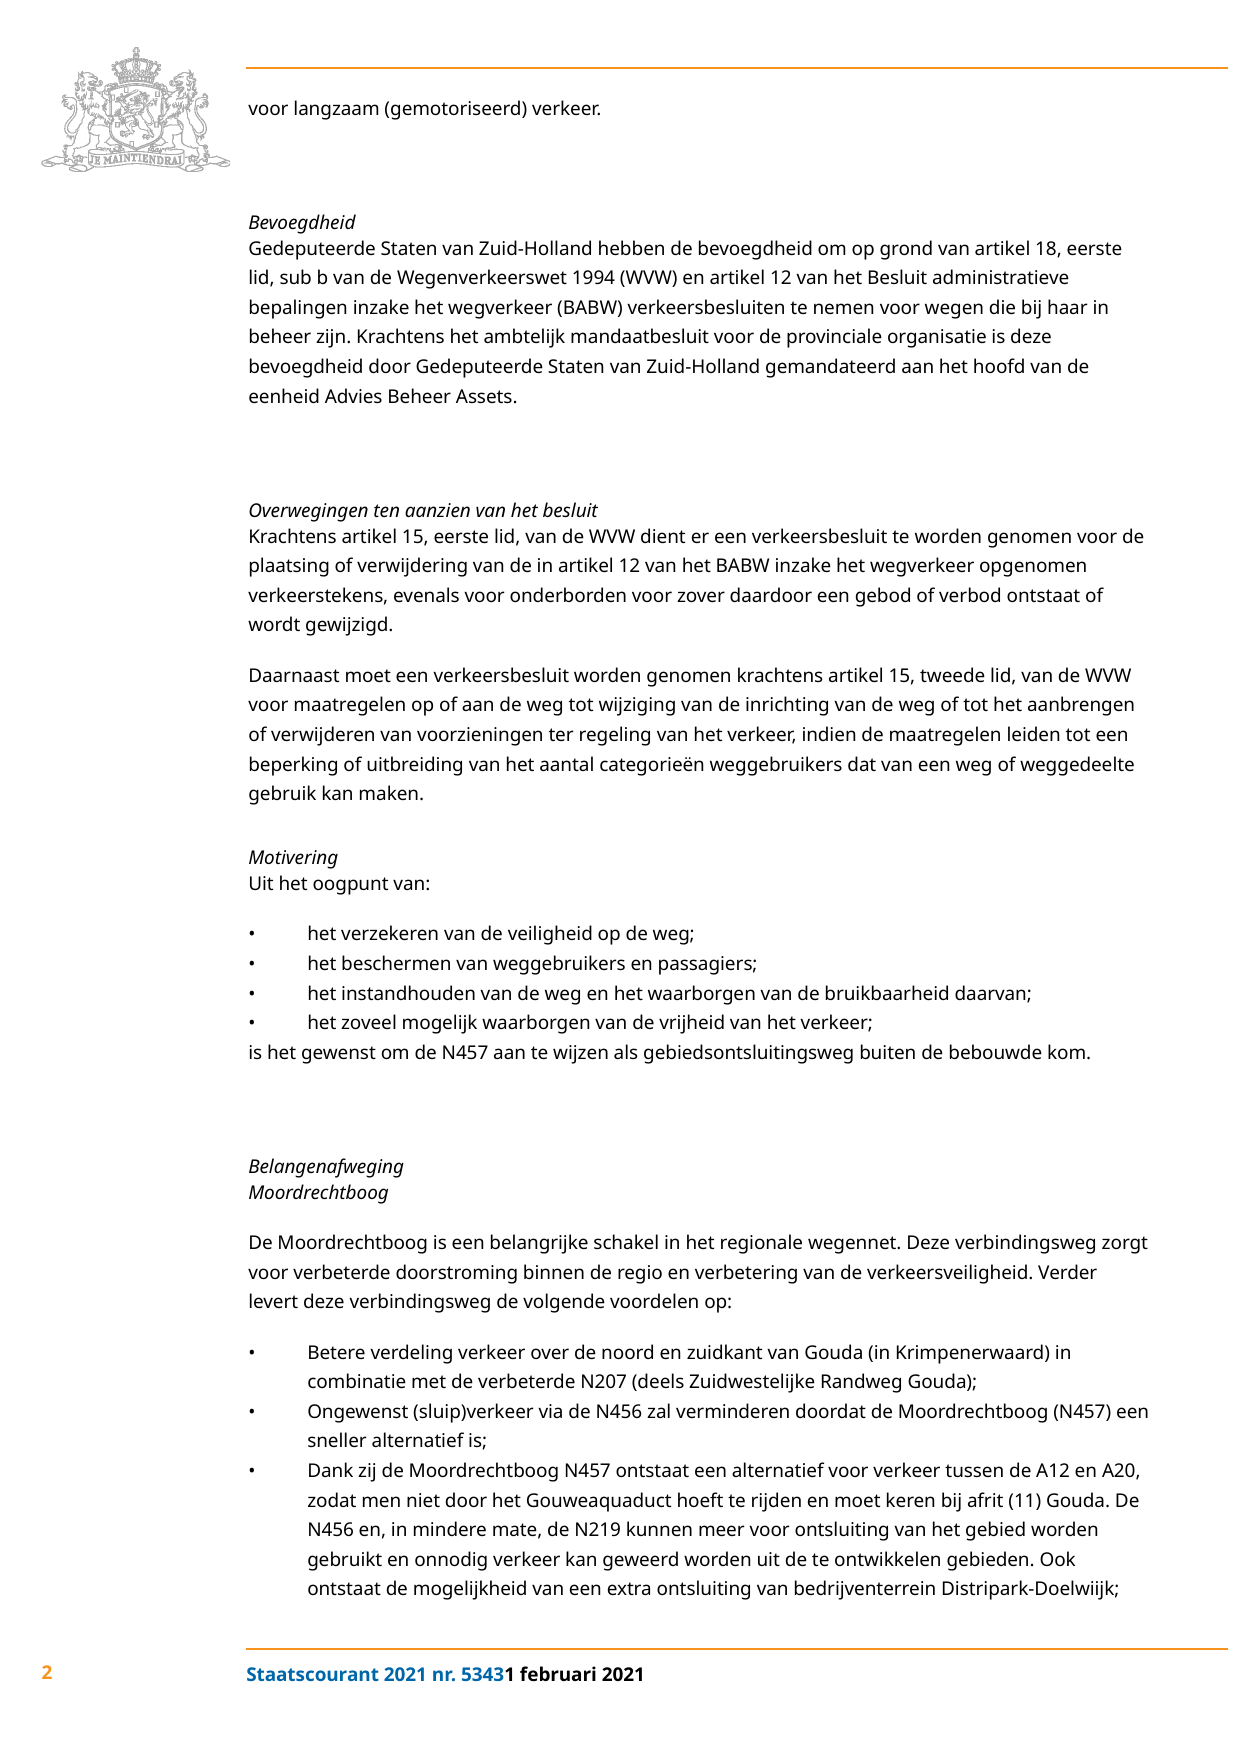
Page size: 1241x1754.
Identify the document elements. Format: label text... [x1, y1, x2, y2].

text Overwegingen ten aanzien van het besluit [248, 497, 1152, 523]
text Daarnaast moet een verkeersbesluit worden genomen krachtens artikel 15, tweede lid, van de WVW voor maatregelen op of aan de weg tot wijziging van de inrichting van de weg of tot het aanbrengen of verwijderen van voorzieningen ter regeling van het verkeer, indien de maatregelen leiden tot een beperking of uitbreiding van het aantal categorieën weggebruikers dat van een weg of weggedeelte gebruik kan maken. [248, 662, 1152, 806]
list Dank zij de Moordrechtboog N457 ontstaat een alternatief voor verkeer tussen de A12 en A20, zodat men niet door het Gouweaquaduct hoeft te rijden en moet keren bij afrit (11) Gouda. De N456 en, in mindere mate, de N219 kunnen meer voor ontsluiting van het gebied worden gebruikt en onnodig verkeer kan geweerd worden uit de te ontwikkelen gebieden. Ook ontstaat de mogelijkheid van een extra ontsluiting van bedrijventerrein Distripark-Doelwiijk; [248, 1457, 1152, 1601]
list het verzekeren van de veiligheid op de weg; [248, 921, 1152, 946]
text Bevoegdheid [248, 209, 1152, 235]
list Betere verdeling verkeer over de noord en zuidkant van Gouda (in Krimpenerwaard) in combinatie met de verbeterde N207 (deels Zuidwestelijke Randweg Gouda); [248, 1339, 1152, 1394]
text Gedeputeerde Staten van Zuid-Holland hebben de bevoegdheid om op grond van artikel 18, eerste lid, sub b van de Wegenverkeerswet 1994 (WVW) en artikel 12 van het Besluit administratieve bepalingen inzake het wegverkeer (BABW) verkeersbesluiten te nemen voor wegen die bij haar in beheer zijn. Krachtens het ambtelijk mandaatbesluit voor de provinciale organisatie is deze bevoegdheid door Gedeputeerde Staten van Zuid-Holland gemandateerd aan het hoofd van de eenheid Advies Beheer Assets. [248, 235, 1152, 408]
picture [41, 47, 231, 172]
text Moordrechtboog [248, 1179, 1152, 1205]
list het beschermen van weggebruikers en passagiers; [248, 950, 1152, 976]
list het zoveel mogelijk waarborgen van de vrijheid van het verkeer; [248, 1009, 1152, 1035]
list Ongewenst (sluip)verkeer via de N456 zal verminderen doordat de Moordrechtboog (N457) een sneller alternatief is; [248, 1398, 1152, 1453]
text De Moordrechtboog is een belangrijke schakel in het regionale wegennet. Deze verbindingsweg zorgt voor verbeterde doorstroming binnen de regio en verbetering van de verkeersveiligheid. Verder levert deze verbindingsweg de volgende voordelen op: [248, 1229, 1152, 1314]
text Krachtens artikel 15, eerste lid, van de WVW dient er een verkeersbesluit te worden genomen voor de plaatsing of verwijdering van de in artikel 12 van het BABW inzake het wegverkeer opgenomen verkeerstekens, evenals voor onderborden voor zover daardoor een gebod of verbod ontstaat of wordt gewijzigd. [248, 523, 1152, 637]
text Belangenafweging [248, 1153, 1152, 1179]
list het instandhouden van de weg en het waarborgen van de bruikbaarheid daarvan; [248, 980, 1152, 1005]
text Motivering [248, 844, 1152, 870]
text is het gewenst om de N457 aan te wijzen als gebiedsontsluitingsweg buiten de bebouwde kom. [248, 1039, 1152, 1064]
text voor langzaam (gemotoriseerd) verkeer. [248, 95, 1152, 121]
text Uit het oogpunt van: [248, 870, 1152, 896]
